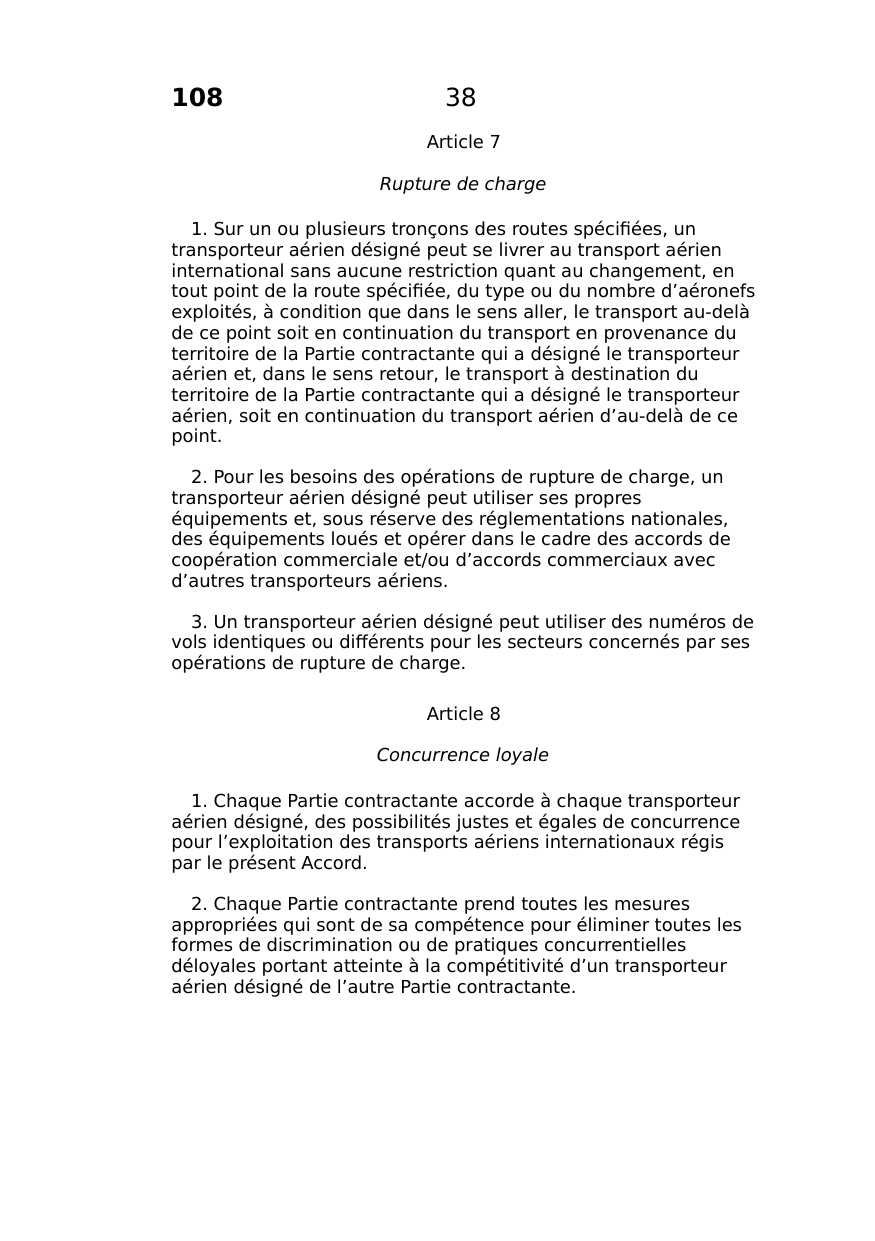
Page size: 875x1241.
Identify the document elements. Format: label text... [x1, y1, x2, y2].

text 1. Sur un ou plusieurs tronçons des routes spécifiées, un transporteur aérien désigné peut se livrer au transport aérien international sans aucune restriction quant au changement, en tout point de la route spécifiée, du type ou du nombre d’aéronefs exploités, à condition que dans le sens aller, le transport au-delà de ce point soit en continuation du transport en provenance du territoire de la Partie contractante qui a désigné le transporteur aérien et, dans le sens retour, le transport à destination du territoire de la Partie contractante qui a désigné le transporteur aérien, soit en continuation du transport aérien d’au-delà de ce point. [171, 219, 756, 447]
text 1. Chaque Partie contractante accorde à chaque transporteur aérien désigné, des possibilités justes et égales de concurrence pour l’exploitation des transports aériens internationaux régis par le présent Accord. [171, 791, 756, 874]
subtitle Article 8 Concurrence loyale [171, 704, 756, 766]
subtitle Article 7 Rupture de charge [171, 132, 756, 194]
text 3. Un transporteur aérien désigné peut utiliser des numéros de vols identiques ou différents pour les secteurs concernés par ses opérations de rupture de charge. [171, 611, 756, 674]
text 2. Pour les besoins des opérations de rupture de charge, un transporteur aérien désigné peut utiliser ses propres équipements et, sous réserve des réglementations nationales, des équipements loués et opérer dans le cadre des accords de coopération commerciale et/ou d’accords commerciaux avec d’autres transporteurs aériens. [171, 467, 756, 591]
text 2. Chaque Partie contractante prend toutes les mesures appropriées qui sont de sa compétence pour éliminer toutes les formes de discrimination ou de pratiques concurrentielles déloyales portant atteinte à la compétitivité d’un transporteur aérien désigné de l’autre Partie contractante. [171, 894, 756, 997]
